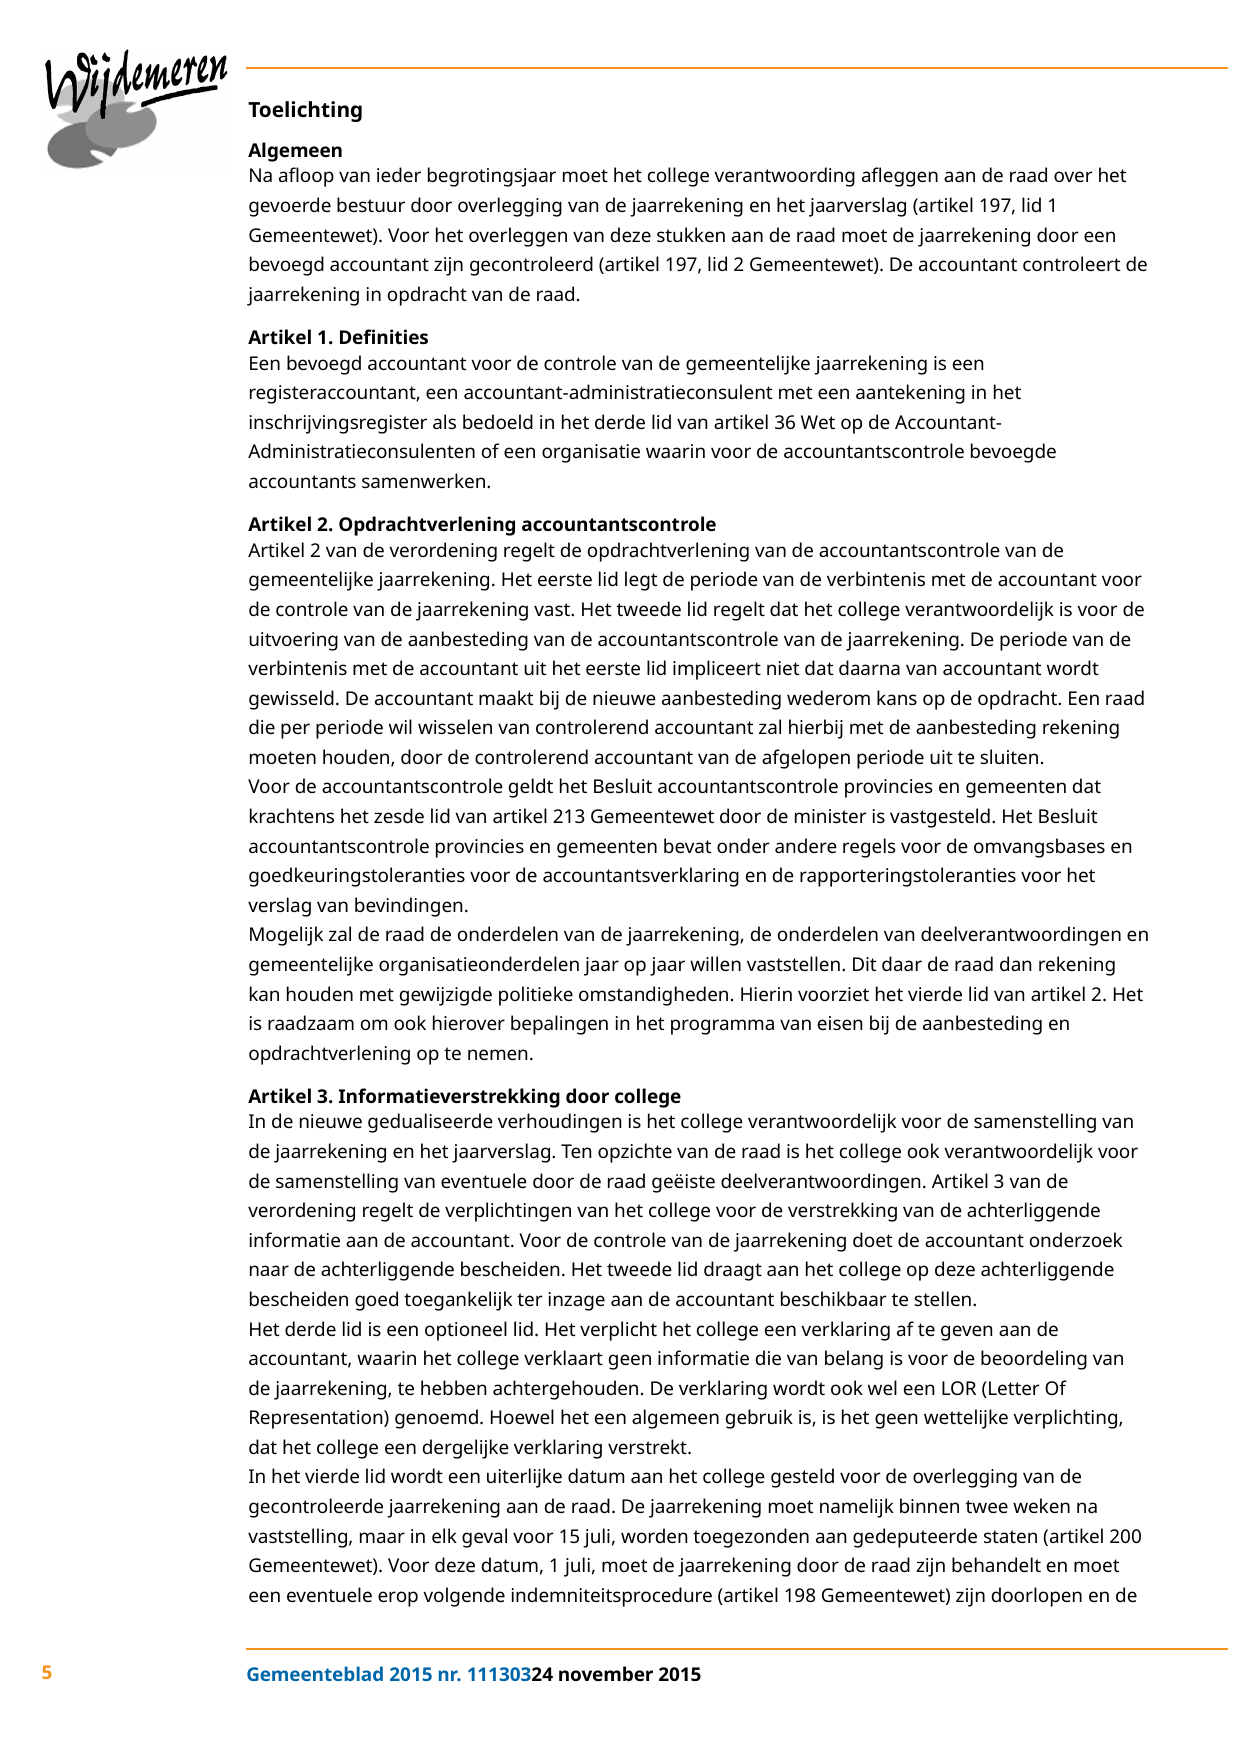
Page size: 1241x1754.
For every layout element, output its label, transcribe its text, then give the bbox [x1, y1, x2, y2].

text In het vierde lid wordt een uiterlijke datum aan het college gesteld voor de overlegging van de gecontroleerde jaarrekening aan de raad. De jaarrekening moet namelijk binnen twee weken na vaststelling, maar in elk geval voor 15 juli, worden toegezonden aan gedeputeerde staten (artikel 200 Gemeentewet). Voor deze datum, 1 juli, moet de jaarrekening door de raad zijn behandelt en moet een eventuele erop volgende indemniteitsprocedure (artikel 198 Gemeentewet) zijn doorlopen en de [248, 1464, 1152, 1608]
text Artikel 3. Informatieverstrekking door college [248, 1083, 1152, 1109]
text Voor de accountantscontrole geldt het Besluit accountantscontrole provincies en gemeenten dat krachtens het zesde lid van artikel 213 Gemeentewet door de minister is vastgesteld. Het Besluit accountantscontrole provincies en gemeenten bevat onder andere regels voor de omvangsbases en goedkeuringstoleranties voor de accountantsverklaring en de rapporteringstoleranties voor het verslag van bevindingen. [248, 774, 1152, 918]
text Artikel 1. Definities [248, 324, 1152, 350]
text Artikel 2 van de verordening regelt de opdrachtverlening van de accountantscontrole van de gemeentelijke jaarrekening. Het eerste lid legt de periode van de verbintenis met de accountant voor de controle van de jaarrekening vast. Het tweede lid regelt dat het college verantwoordelijk is voor de uitvoering van de aanbesteding van de accountantscontrole van de jaarrekening. De periode van de verbintenis met de accountant uit het eerste lid impliceert niet dat daarna van accountant wordt gewisseld. De accountant maakt bij de nieuwe aanbesteding wederom kans op de opdracht. Een raad die per periode wil wisselen van controlerend accountant zal hierbij met de aanbesteding rekening moeten houden, door de controlerend accountant van de afgelopen periode uit te sluiten. [248, 537, 1152, 770]
text Na afloop van ieder begrotingsjaar moet het college verantwoording afleggen aan de raad over het gevoerde bestuur door overlegging van de jaarrekening en het jaarverslag (artikel 197, lid 1 Gemeentewet). Voor het overleggen van deze stukken aan de raad moet de jaarrekening door een bevoegd accountant zijn gecontroleerd (artikel 197, lid 2 Gemeentewet). De accountant controleert de jaarrekening in opdracht van de raad. [248, 163, 1152, 307]
text Algemeen [248, 137, 1152, 163]
text Toelichting [248, 95, 1152, 123]
text Een bevoegd accountant voor de controle van de gemeentelijke jaarrekening is een registeraccountant, een accountant-administratieconsulent met een aantekening in het inschrijvingsregister als bedoeld in het derde lid van artikel 36 Wet op de Accountant-Administratieconsulenten of een organisatie waarin voor de accountantscontrole bevoegde accountants samenwerken. [248, 350, 1152, 494]
text Mogelijk zal de raad de onderdelen van de jaarrekening, de onderdelen van deelverantwoordingen en gemeentelijke organisatieonderdelen jaar op jaar willen vaststellen. Dit daar de raad dan rekening kan houden met gewijzigde politieke omstandigheden. Hierin voorziet het vierde lid van artikel 2. Het is raadzaam om ook hierover bepalingen in het programma van eisen bij de aanbesteding en opdrachtverlening op te nemen. [248, 922, 1152, 1066]
text Het derde lid is een optioneel lid. Het verplicht het college een verklaring af te geven aan de accountant, waarin het college verklaart geen informatie die van belang is voor de beoordeling van de jaarrekening, te hebben achtergehouden. De verklaring wordt ook wel een LOR (Letter Of Representation) genoemd. Hoewel het een algemeen gebruik is, is het geen wettelijke verplichting, dat het college een dergelijke verklaring verstrekt. [248, 1316, 1152, 1460]
text Artikel 2. Opdrachtverlening accountantscontrole [248, 511, 1152, 537]
picture [41, 47, 231, 172]
text In de nieuwe gedualiseerde verhoudingen is het college verantwoordelijk voor de samenstelling van de jaarrekening en het jaarverslag. Ten opzichte van de raad is het college ook verantwoordelijk voor de samenstelling van eventuele door de raad geëiste deelverantwoordingen. Artikel 3 van de verordening regelt de verplichtingen van het college voor de verstrekking van de achterliggende informatie aan de accountant. Voor de controle van de jaarrekening doet de accountant onderzoek naar de achterliggende bescheiden. Het tweede lid draagt aan het college op deze achterliggende bescheiden goed toegankelijk ter inzage aan de accountant beschikbaar te stellen. [248, 1109, 1152, 1312]
